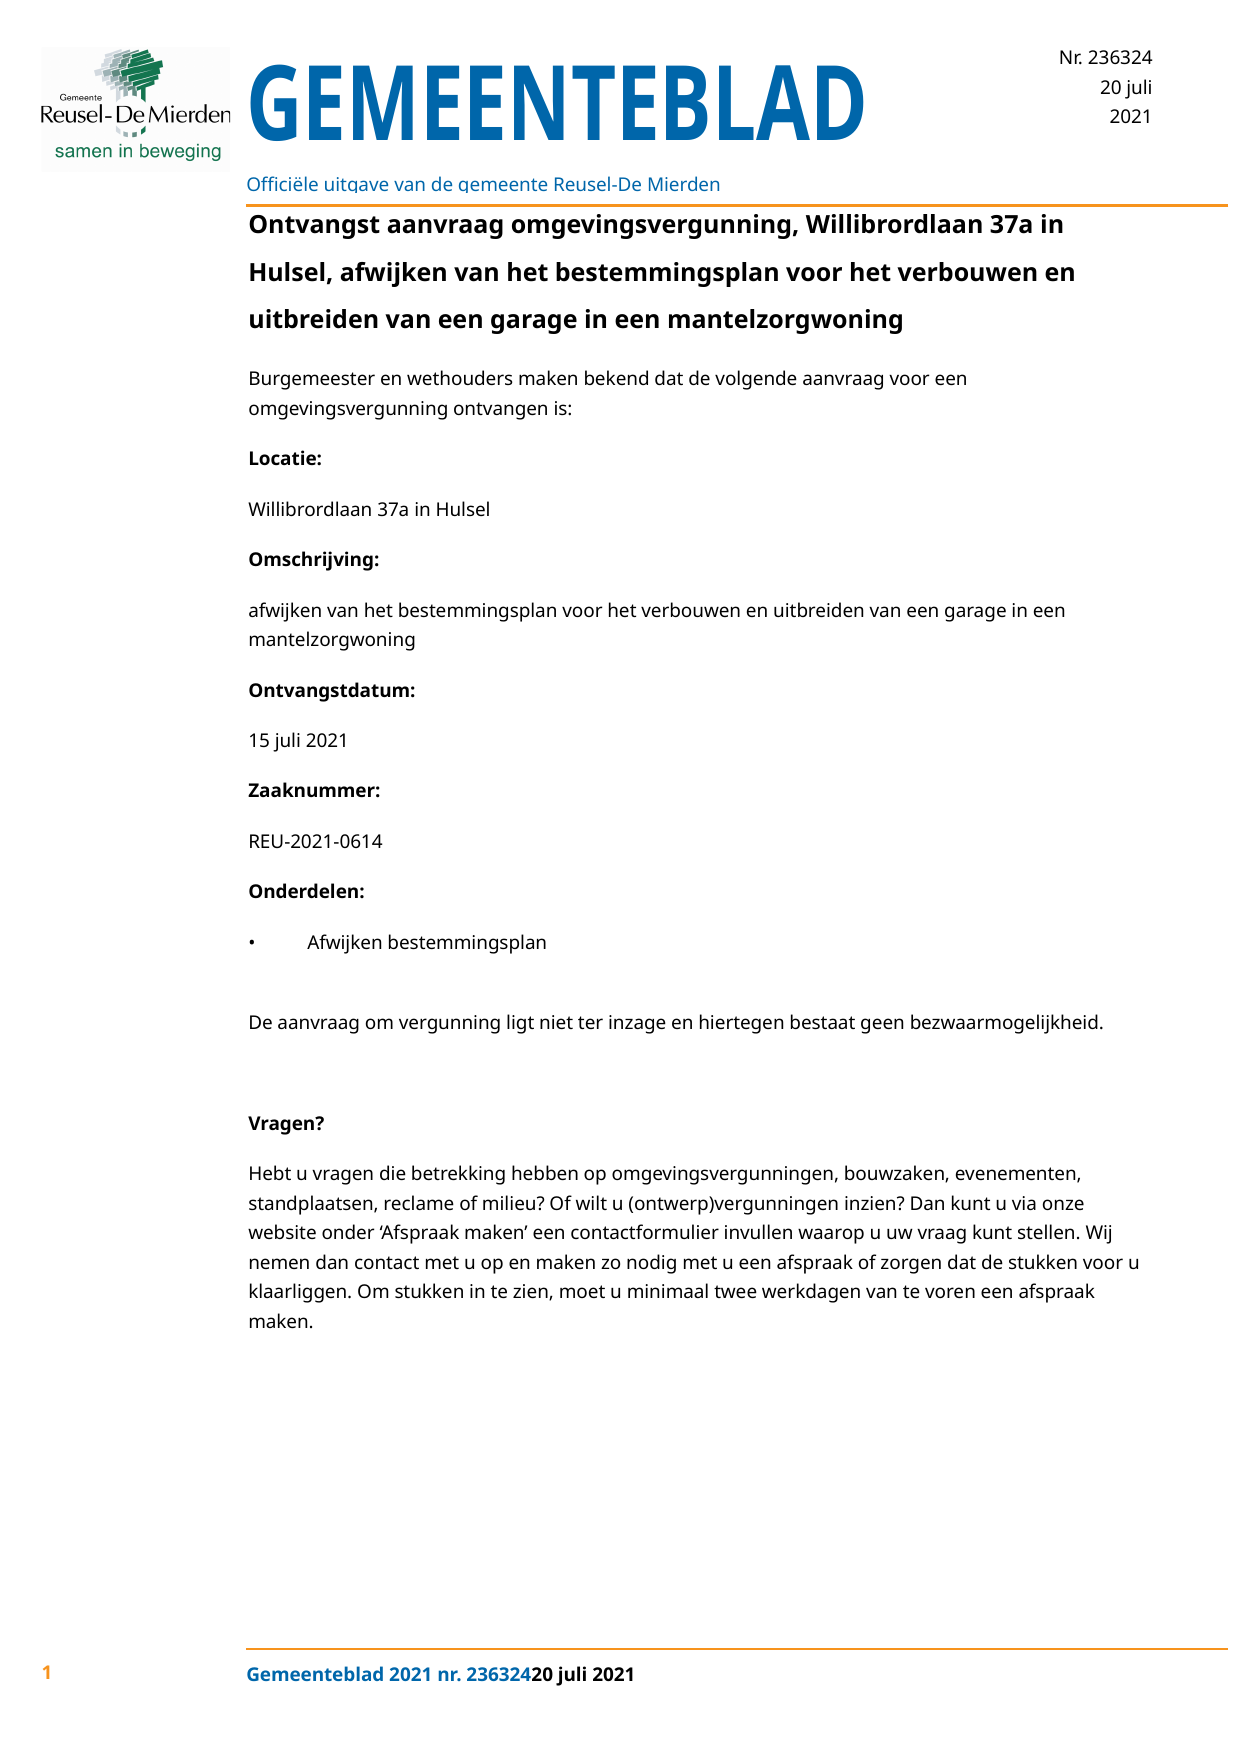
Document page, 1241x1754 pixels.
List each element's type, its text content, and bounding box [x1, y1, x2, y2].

text Burgemeester en wethouders maken bekend dat de volgende aanvraag voor een omgevingsvergunning ontvangen is: [248, 366, 1152, 421]
text Vragen? [248, 1110, 1152, 1135]
text De aanvraag om vergunning ligt niet ter inzage en hiertegen bestaat geen bezwaarmogelijkheid. [248, 1009, 1152, 1034]
text Ontvangst aanvraag omgevingsvergunning, Willibrordlaan 37a in Hulsel, afwijken van het bestemmingsplan voor het verbouwen en uitbreiden van een garage in een mantelzorgwoning [248, 207, 1152, 336]
picture [41, 47, 231, 172]
text 15 juli 2021 [248, 727, 1152, 753]
text afwijken van het bestemmingsplan voor het verbouwen en uitbreiden van een garage in een mantelzorgwoning [248, 597, 1152, 652]
text REU-2021-0614 [248, 828, 1152, 854]
text Hebt u vragen die betrekking hebben op omgevingsvergunningen, bouwzaken, evenementen, standplaatsen, reclame of milieu? Of wilt u (ontwerp)vergunningen inzien? Dan kunt u via onze website onder ‘Afspraak maken’ een contactformulier invullen waarop u uw vraag kunt stellen. Wij nemen dan contact met u op en maken zo nodig met u een afspraak of zorgen dat de stukken voor u klaarliggen. Om stukken in te zien, moet u minimaal twee werkdagen van te voren een afspraak maken. [248, 1160, 1152, 1334]
list Afwijken bestemmingsplan [248, 929, 1152, 954]
text Ontvangstdatum: [248, 677, 1152, 702]
text Locatie: [248, 446, 1152, 471]
text Omschrijving: [248, 546, 1152, 572]
text Zaaknummer: [248, 778, 1152, 803]
text Willibrordlaan 37a in Hulsel [248, 496, 1152, 522]
text Onderdelen: [248, 878, 1152, 904]
